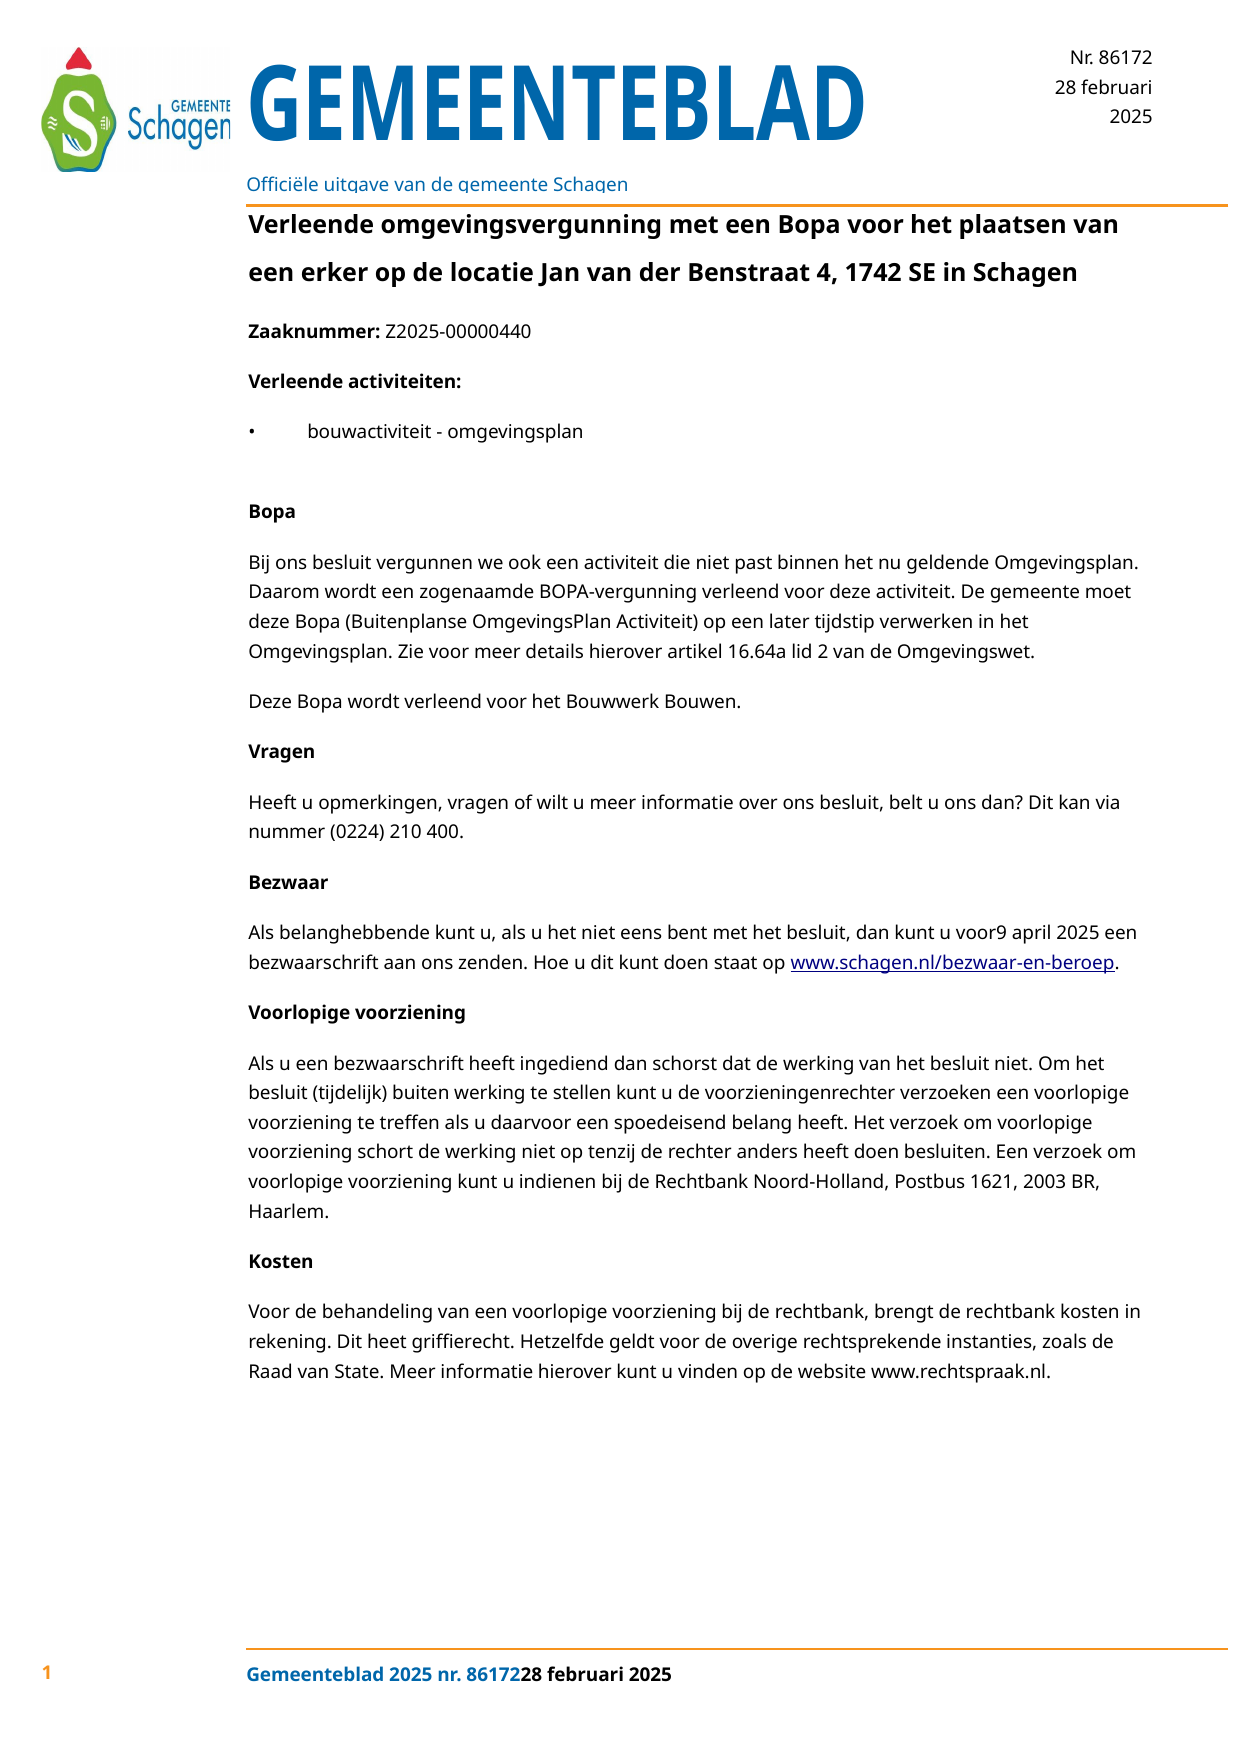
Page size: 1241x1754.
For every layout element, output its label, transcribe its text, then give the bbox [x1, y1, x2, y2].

text Deze Bopa wordt verleend voor het Bouwwerk Bouwen. [248, 688, 1152, 714]
picture [41, 47, 231, 172]
text Vragen [248, 739, 1152, 764]
text Verleende activiteiten: [248, 368, 1152, 394]
text Als belanghebbende kunt u, als u het niet eens bent met het besluit, dan kunt u voor9 april 2025 een bezwaarschrift aan ons zenden. Hoe u dit kunt doen staat op www.schagen.nl/bezwaar-en-beroep. [248, 919, 1152, 975]
text Als u een bezwaarschrift heeft ingediend dan schorst dat de werking van het besluit niet. Om het besluit (tijdelijk) buiten werking te stellen kunt u de voorzieningenrechter verzoeken een voorlopige voorziening te treffen als u daarvoor een spoedeisend belang heeft. Het verzoek om voorlopige voorziening schort de werking niet op tenzij de rechter anders heeft doen besluiten. Een verzoek om voorlopige voorziening kunt u indienen bij de Rechtbank Noord-Holland, Postbus 1621, 2003 BR, Haarlem. [248, 1050, 1152, 1224]
text Bezwaar [248, 869, 1152, 895]
text Zaaknummer: Z2025-00000440 [248, 318, 1152, 344]
text Bij ons besluit vergunnen we ook een activiteit die niet past binnen het nu geldende Omgevingsplan. Daarom wordt een zogenaamde BOPA-vergunning verleend voor deze activiteit. De gemeente moet deze Bopa (Buitenplanse OmgevingsPlan Activiteit) op een later tijdstip verwerken in het Omgevingsplan. Zie voor meer details hierover artikel 16.64a lid 2 van de Omgevingswet. [248, 549, 1152, 664]
text Bopa [248, 499, 1152, 524]
text Voorlopige voorziening [248, 999, 1152, 1025]
text Kosten [248, 1248, 1152, 1274]
text Verleende omgevingsvergunning met een Bopa voor het plaatsen van een erker op de locatie Jan van der Benstraat 4, 1742 SE in Schagen [248, 207, 1152, 288]
text Voor de behandeling van een voorlopige voorziening bij de rechtbank, brengt de rechtbank kosten in rekening. Dit heet griffierecht. Hetzelfde geldt voor de overige rechtsprekende instanties, zoals de Raad van State. Meer informatie hierover kunt u vinden op de website www.rechtspraak.nl. [248, 1299, 1152, 1384]
text Heeft u opmerkingen, vragen of wilt u meer informatie over ons besluit, belt u ons dan? Dit kan via nummer (0224) 210 400. [248, 789, 1152, 844]
list bouwactiviteit - omgevingsplan [248, 419, 1152, 444]
